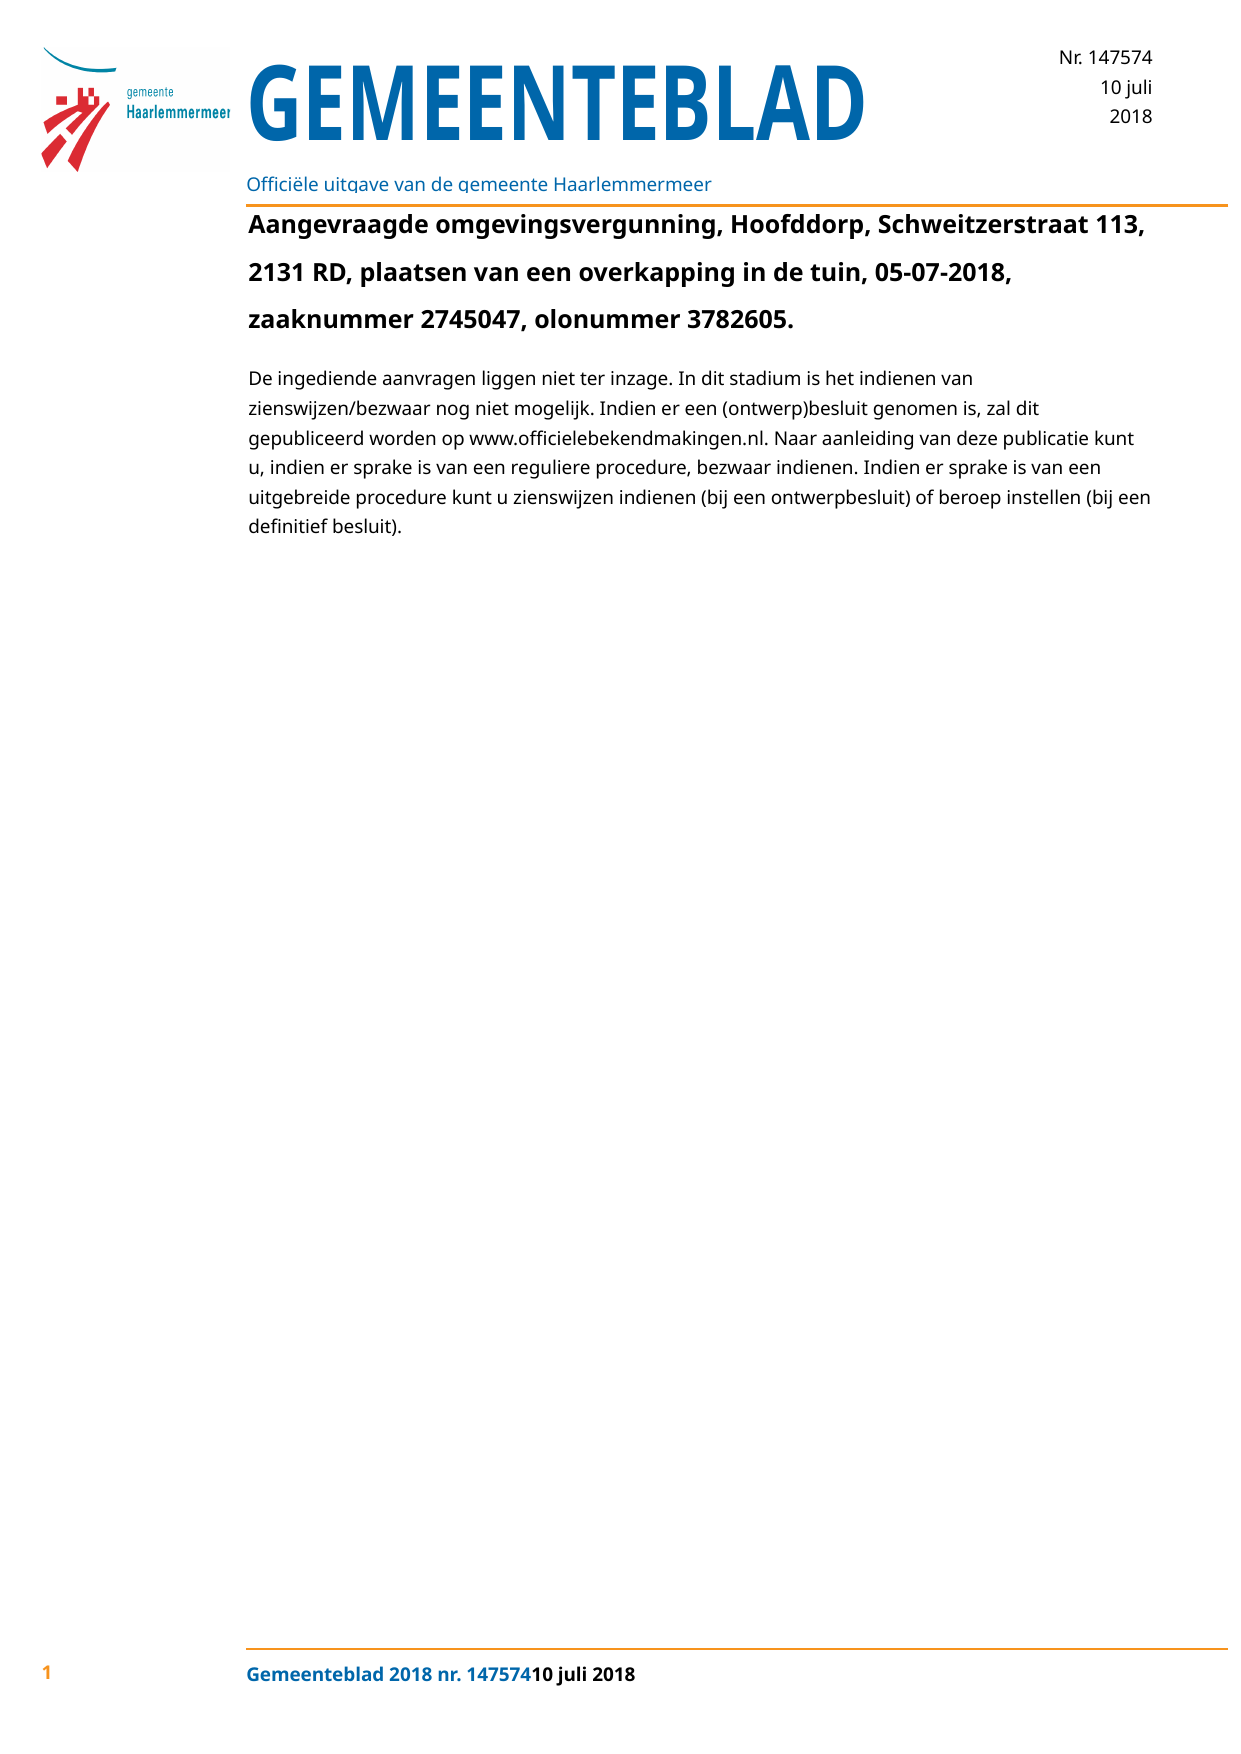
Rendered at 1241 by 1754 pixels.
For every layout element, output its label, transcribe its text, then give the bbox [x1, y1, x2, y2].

text Aangevraagde omgevingsvergunning, Hoofddorp, Schweitzerstraat 113, 2131 RD, plaatsen van een overkapping in de tuin, 05-07-2018, zaaknummer 2745047, olonummer 3782605. [248, 207, 1152, 336]
picture [41, 47, 231, 172]
text De ingediende aanvragen liggen niet ter inzage. In dit stadium is het indienen van zienswijzen/bezwaar nog niet mogelijk. Indien er een (ontwerp)besluit genomen is, zal dit gepubliceerd worden op www.officielebekendmakingen.nl. Naar aanleiding van deze publicatie kunt u, indien er sprake is van een reguliere procedure, bezwaar indienen. Indien er sprake is van een uitgebreide procedure kunt u zienswijzen indienen (bij een ontwerpbesluit) of beroep instellen (bij een definitief besluit). [248, 366, 1152, 539]
